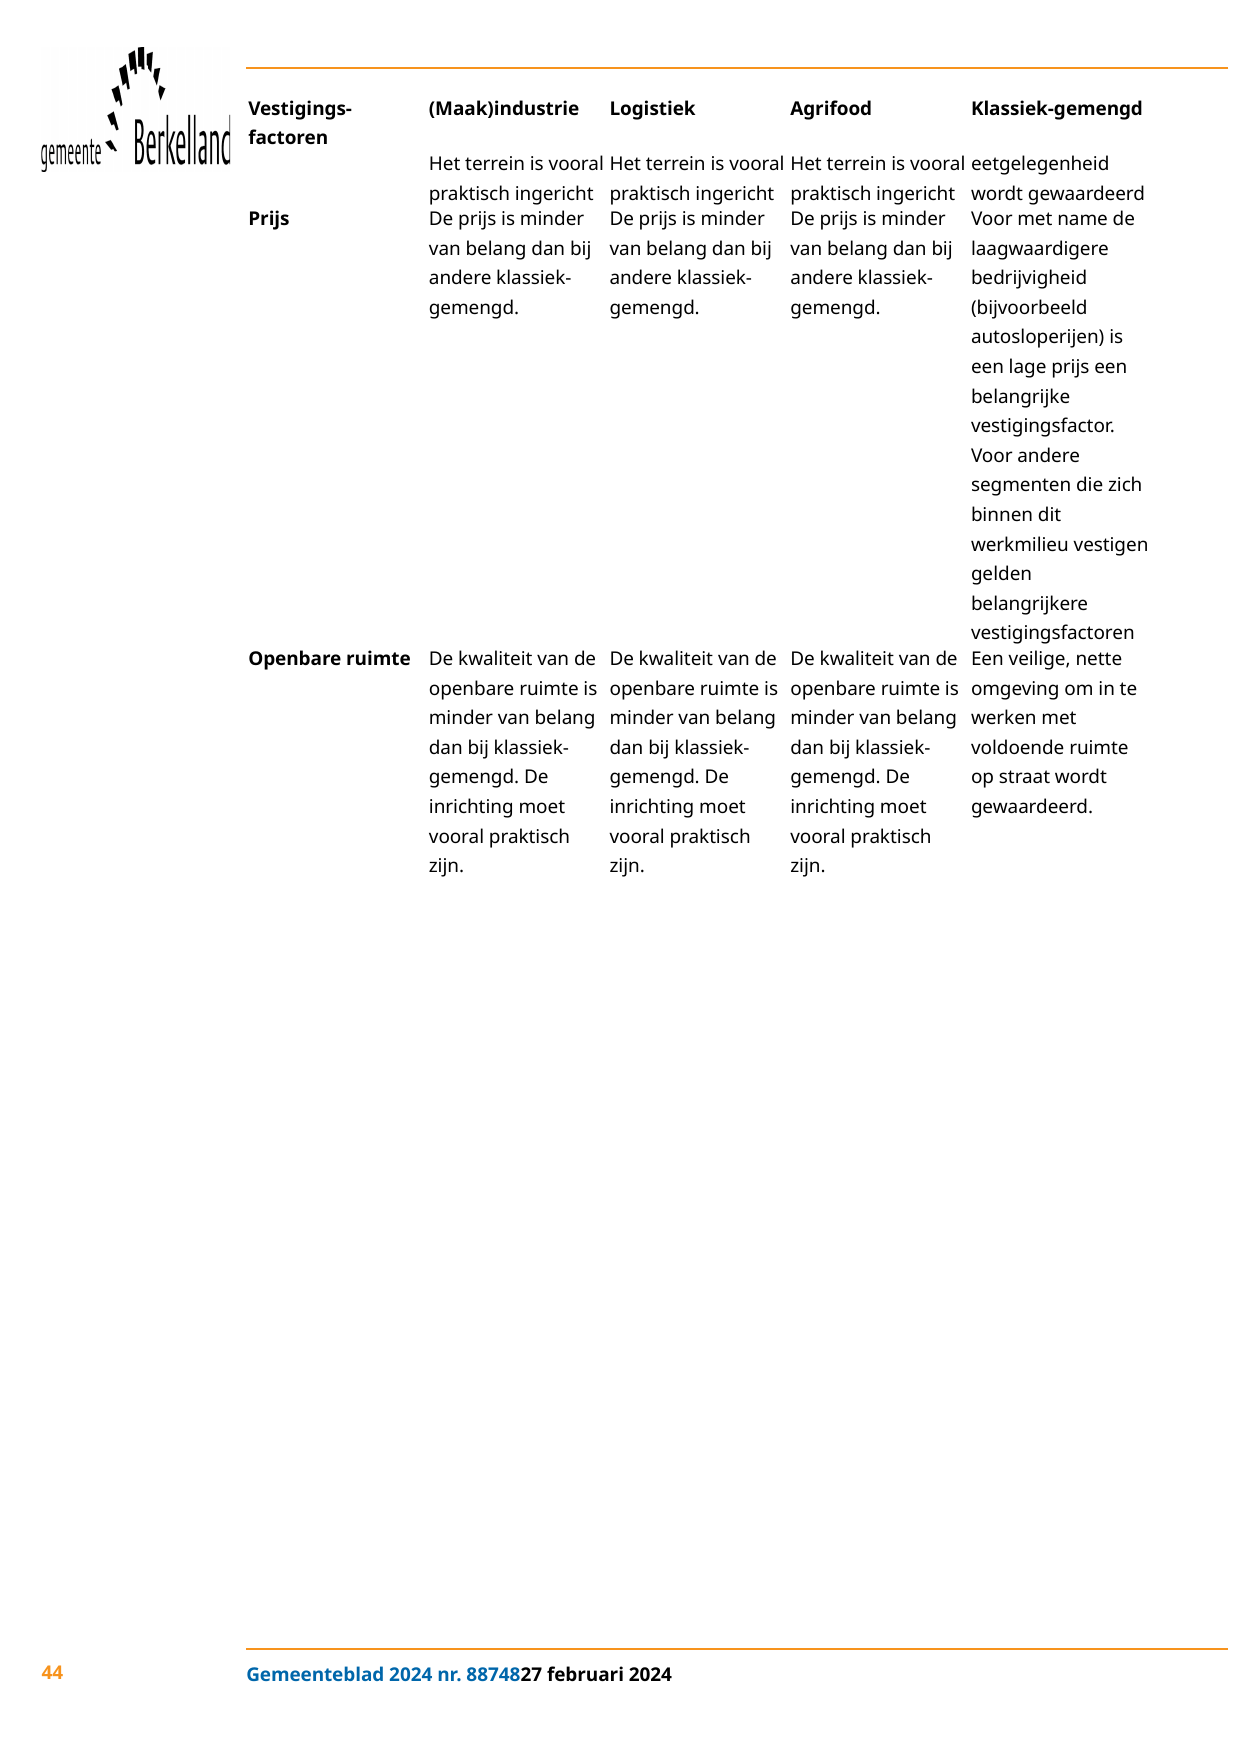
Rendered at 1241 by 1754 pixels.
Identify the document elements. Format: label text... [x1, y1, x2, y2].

table_cell Het terrein is vooral praktisch ingericht [609, 150, 790, 205]
table_header (Maak)industrie [429, 95, 609, 150]
table_header Logistiek [609, 95, 790, 150]
table_cell De kwaliteit van de openbare ruimte is minder van belang dan bij klassiek-gemengd. De inrichting moet vooral praktisch zijn. [429, 645, 609, 878]
table_cell De prijs is minder van belang dan bij andere klassiek-gemengd. [790, 205, 971, 645]
table_header Agrifood [790, 95, 971, 150]
table_cell eetgelegenheid wordt gewaardeerd [971, 150, 1152, 205]
table_cell Openbare ruimte [248, 645, 429, 878]
table_cell De prijs is minder van belang dan bij andere klassiek-gemengd. [429, 205, 609, 645]
table_header Klassiek-gemengd [971, 95, 1152, 150]
table_header Vestigings-factoren [248, 95, 429, 150]
picture [41, 47, 231, 172]
table_cell Een veilige, nette omgeving om in te werken met voldoende ruimte op straat wordt gewaardeerd. [971, 645, 1152, 878]
table_cell [248, 150, 429, 205]
table_cell Voor met name de laagwaardigere bedrijvigheid (bijvoorbeeld autosloperijen) is een lage prijs een belangrijke vestigingsfactor. Voor andere segmenten die zich binnen dit werkmilieu vestigen gelden belangrijkere vestigingsfactoren [971, 205, 1152, 645]
table_cell De prijs is minder van belang dan bij andere klassiek-gemengd. [609, 205, 790, 645]
table_cell De kwaliteit van de openbare ruimte is minder van belang dan bij klassiek-gemengd. De inrichting moet vooral praktisch zijn. [790, 645, 971, 878]
table_cell De kwaliteit van de openbare ruimte is minder van belang dan bij klassiek-gemengd. De inrichting moet vooral praktisch zijn. [609, 645, 790, 878]
table_cell Prijs [248, 205, 429, 645]
table_cell Het terrein is vooral praktisch ingericht [790, 150, 971, 205]
table_cell Het terrein is vooral praktisch ingericht [429, 150, 609, 205]
